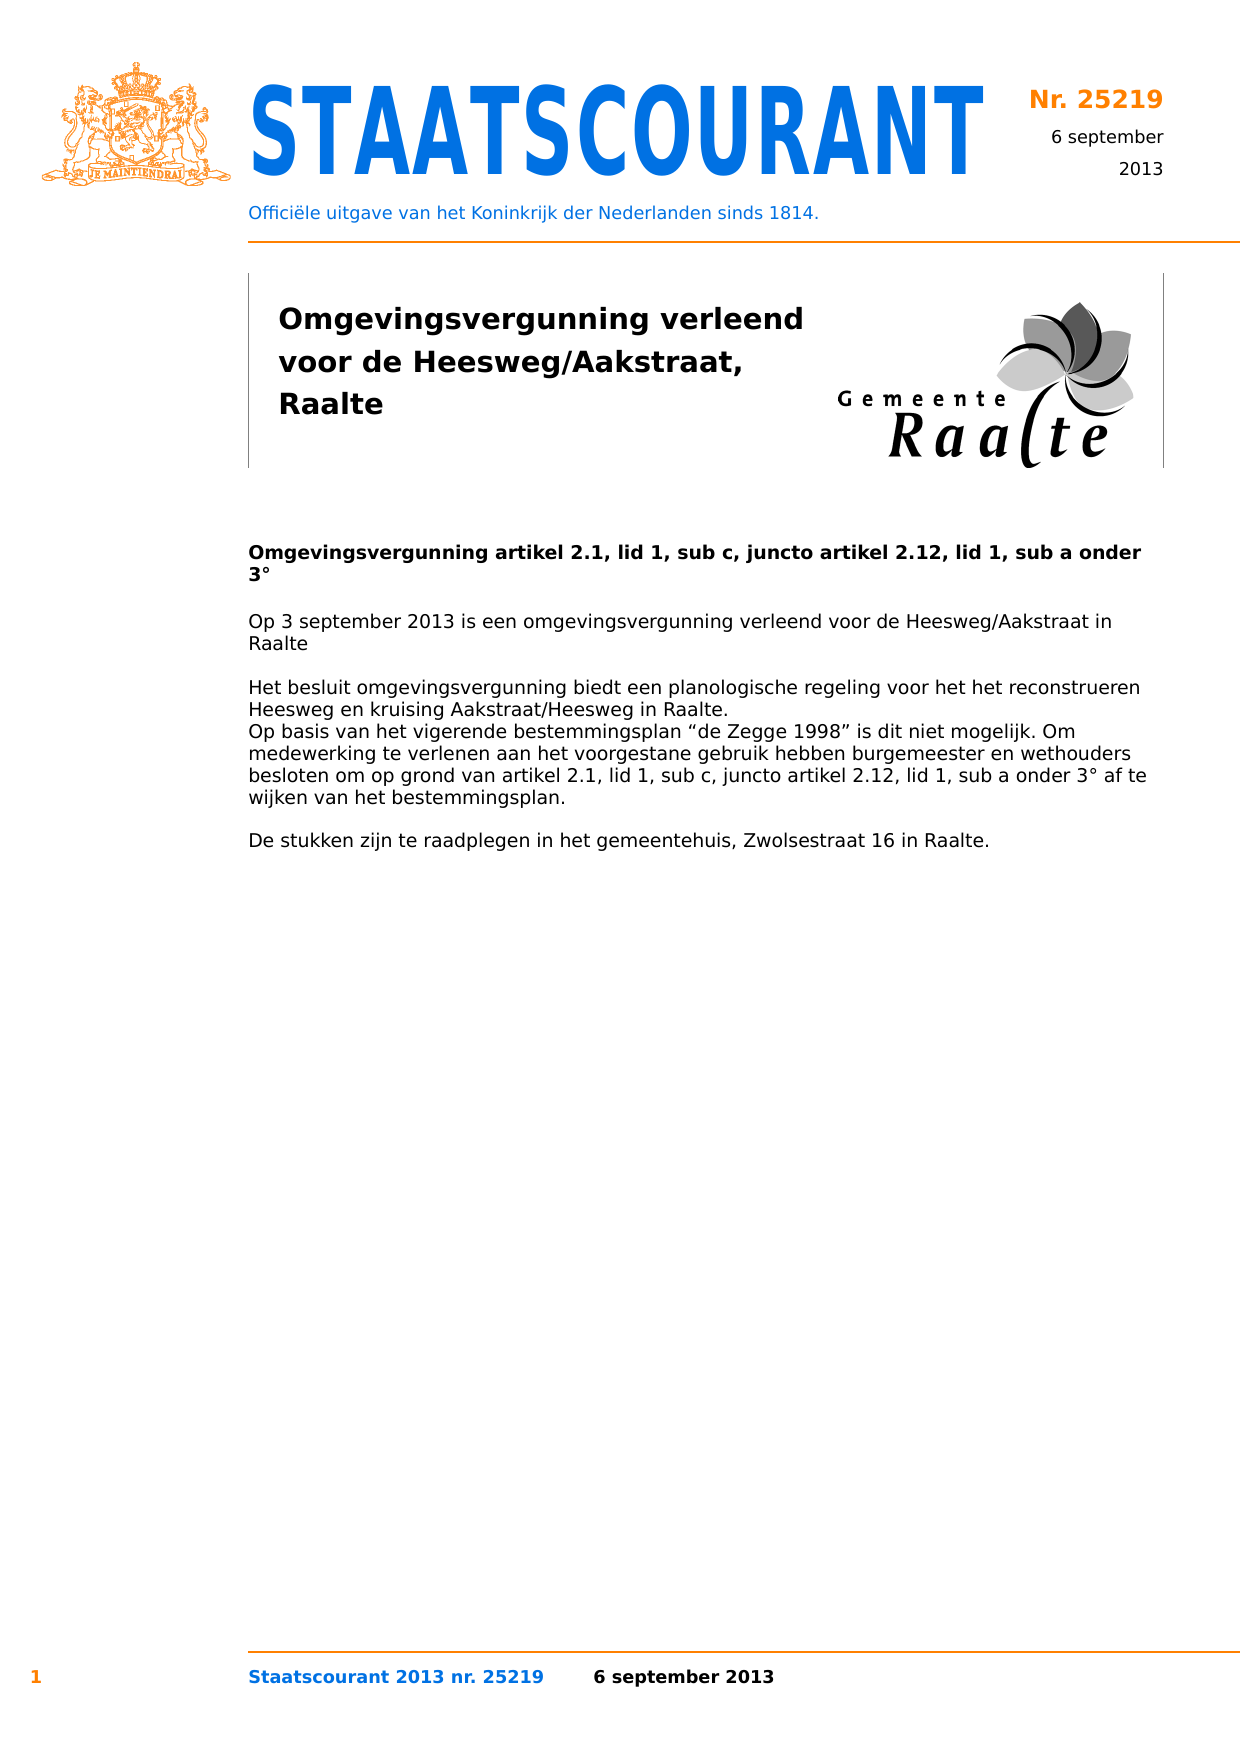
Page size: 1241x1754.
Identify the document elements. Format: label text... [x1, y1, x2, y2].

text Het besluit omgevingsvergunning biedt een planologische regeling voor het het reconstrueren Heesweg en kruising Aakstraat/Heesweg in Raalte. [248, 677, 1163, 721]
table_cell 2013 [998, 153, 1240, 203]
subtitle Omgevingsvergunning verleend voor de Heesweg/Aakstraat, Raalte [249, 273, 1163, 468]
table_cell 6 september [998, 121, 1240, 153]
picture [838, 302, 1134, 468]
text De stukken zijn te raadplegen in het gemeentehuis, Zwolsestraat 16 in Raalte. [248, 830, 1163, 852]
table_cell Officiële uitgave van het Koninkrijk der Nederlanden sinds 1814. [248, 203, 1240, 241]
table_header [25, 62, 248, 241]
subtitle Omgevingsvergunning artikel 2.1, lid 1, sub c, juncto artikel 2.12, lid 1, sub a onder 3° [248, 542, 1163, 586]
table_header STAATSCOURANT [248, 62, 998, 203]
picture [41, 62, 231, 186]
text Op 3 september 2013 is een omgevingsvergunning verleend voor de Heesweg/Aakstraat in Raalte [248, 611, 1163, 655]
table_header Nr. 25219 [998, 62, 1240, 121]
text Op basis van het vigerende bestemmingsplan “de Zegge 1998” is dit niet mogelijk. Om medewerking te verlenen aan het voorgestane gebruik hebben burgemeester en wethouders besloten om op grond van artikel 2.1, lid 1, sub c, juncto artikel 2.12, lid 1, sub a onder 3° af te wijken van het bestemmingsplan. [248, 721, 1163, 808]
